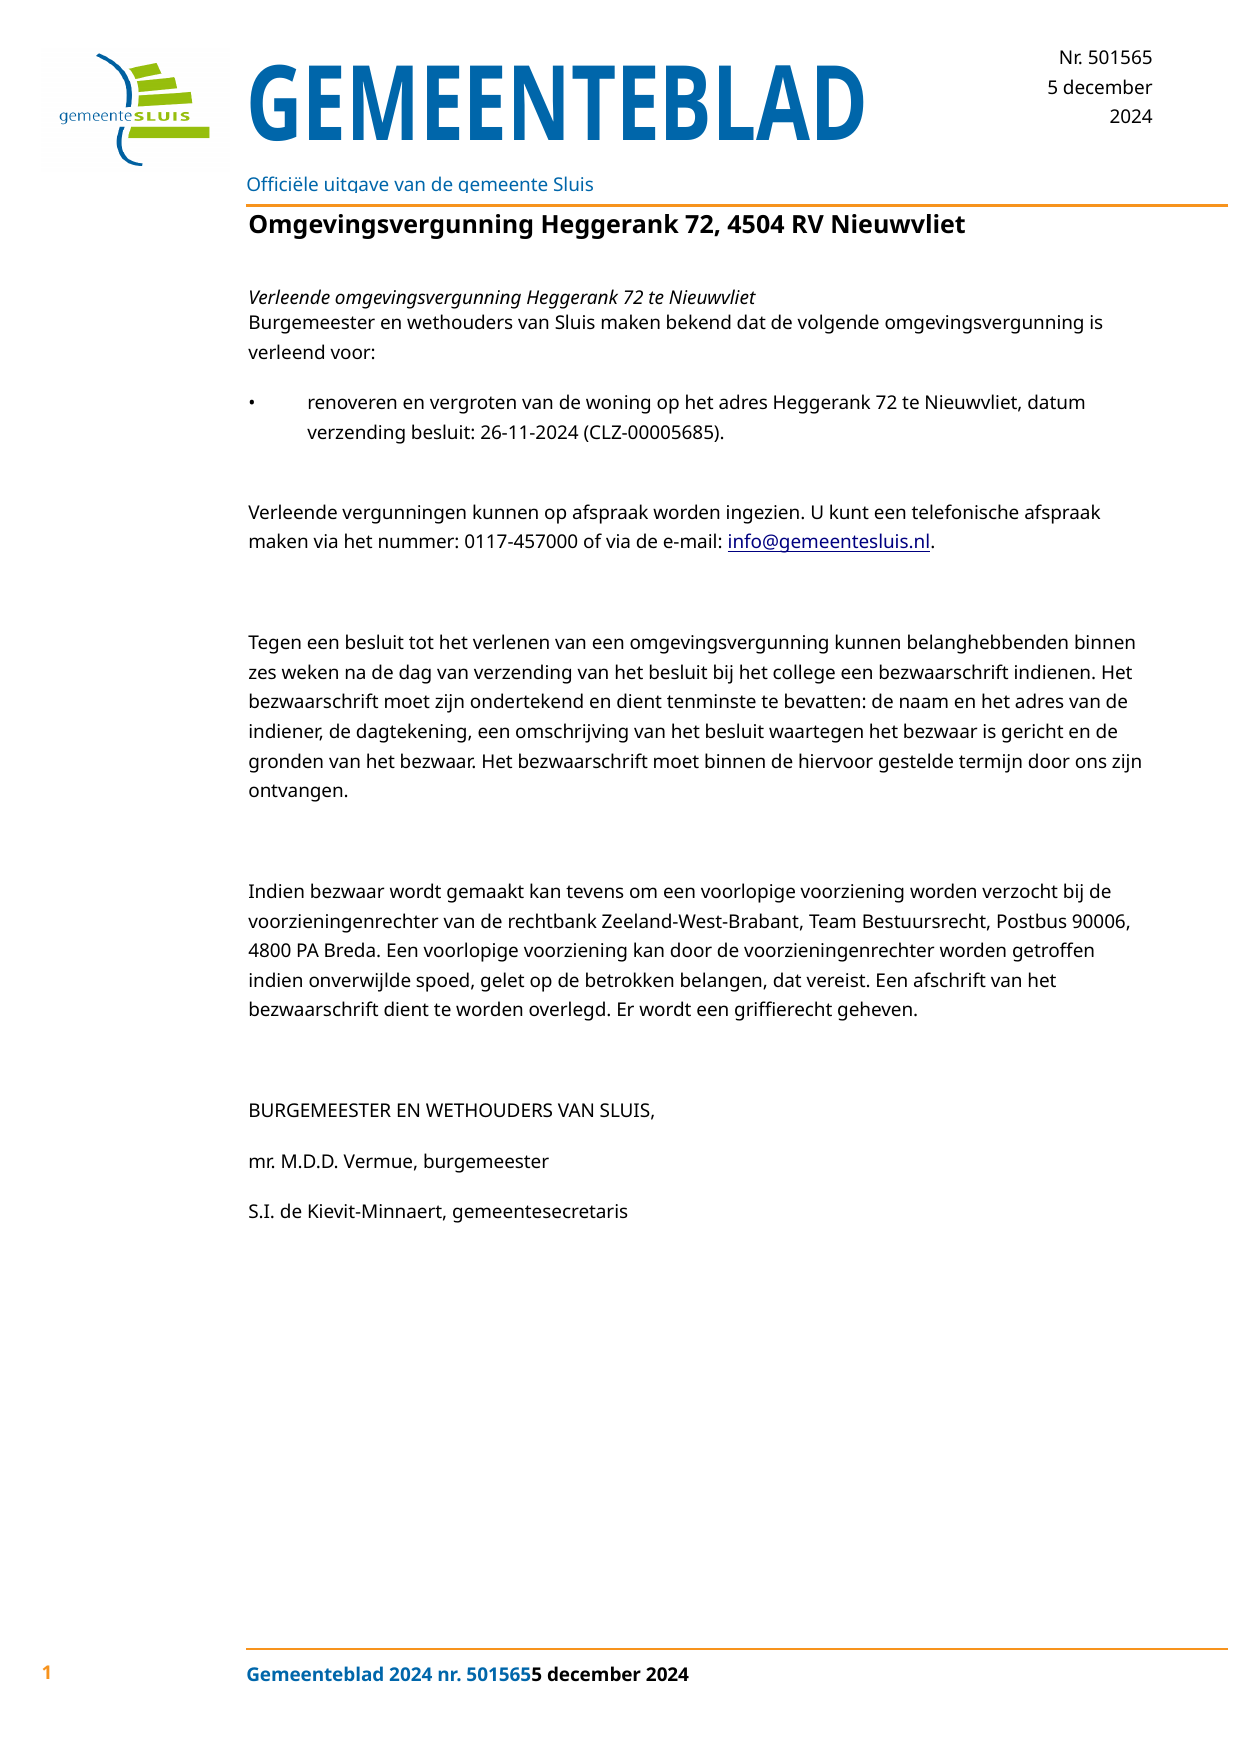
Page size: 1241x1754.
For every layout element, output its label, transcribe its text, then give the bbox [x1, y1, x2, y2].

text Indien bezwaar wordt gemaakt kan tevens om een voorlopige voorziening worden verzocht bij de voorzieningenrechter van de rechtbank Zeeland-West-Brabant, Team Bestuursrecht, Postbus 90006, 4800 PA Breda. Een voorlopige voorziening kan door de voorzieningenrechter worden getroffen indien onverwijlde spoed, gelet op de betrokken belangen, dat vereist. Een afschrift van het bezwaarschrift dient te worden overlegd. Er wordt een griffierecht geheven. [248, 878, 1152, 1022]
text Omgevingsvergunning Heggerank 72, 4504 RV Nieuwvliet [248, 207, 1152, 241]
picture [41, 47, 231, 172]
text S.I. de Kievit-Minnaert, gemeentesecretaris [248, 1198, 1152, 1224]
text Verleende vergunningen kunnen op afspraak worden ingezien. U kunt een telefonische afspraak maken via het nummer: 0117-457000 of via de e-mail: info@gemeentesluis.nl. [248, 499, 1152, 554]
text Verleende omgevingsvergunning Heggerank 72 te Nieuwvliet [248, 284, 1152, 309]
text BURGEMEESTER EN WETHOUDERS VAN SLUIS, [248, 1097, 1152, 1123]
list renoveren en vergroten van de woning op het adres Heggerank 72 te Nieuwvliet, datum verzending besluit: 26-11-2024 (CLZ-00005685). [248, 389, 1152, 445]
text mr. M.D.D. Vermue, burgemeester [248, 1148, 1152, 1174]
text Tegen een besluit tot het verlenen van een omgevingsvergunning kunnen belanghebbenden binnen zes weken na de dag van verzending van het besluit bij het college een bezwaarschrift indienen. Het bezwaarschrift moet zijn ondertekend en dient tenminste te bevatten: de naam en het adres van de indiener, de dagtekening, een omschrijving van het besluit waartegen het bezwaar is gericht en de gronden van het bezwaar. Het bezwaarschrift moet binnen de hiervoor gestelde termijn door ons zijn ontvangen. [248, 629, 1152, 803]
text Burgemeester en wethouders van Sluis maken bekend dat de volgende omgevingsvergunning is verleend voor: [248, 309, 1152, 365]
